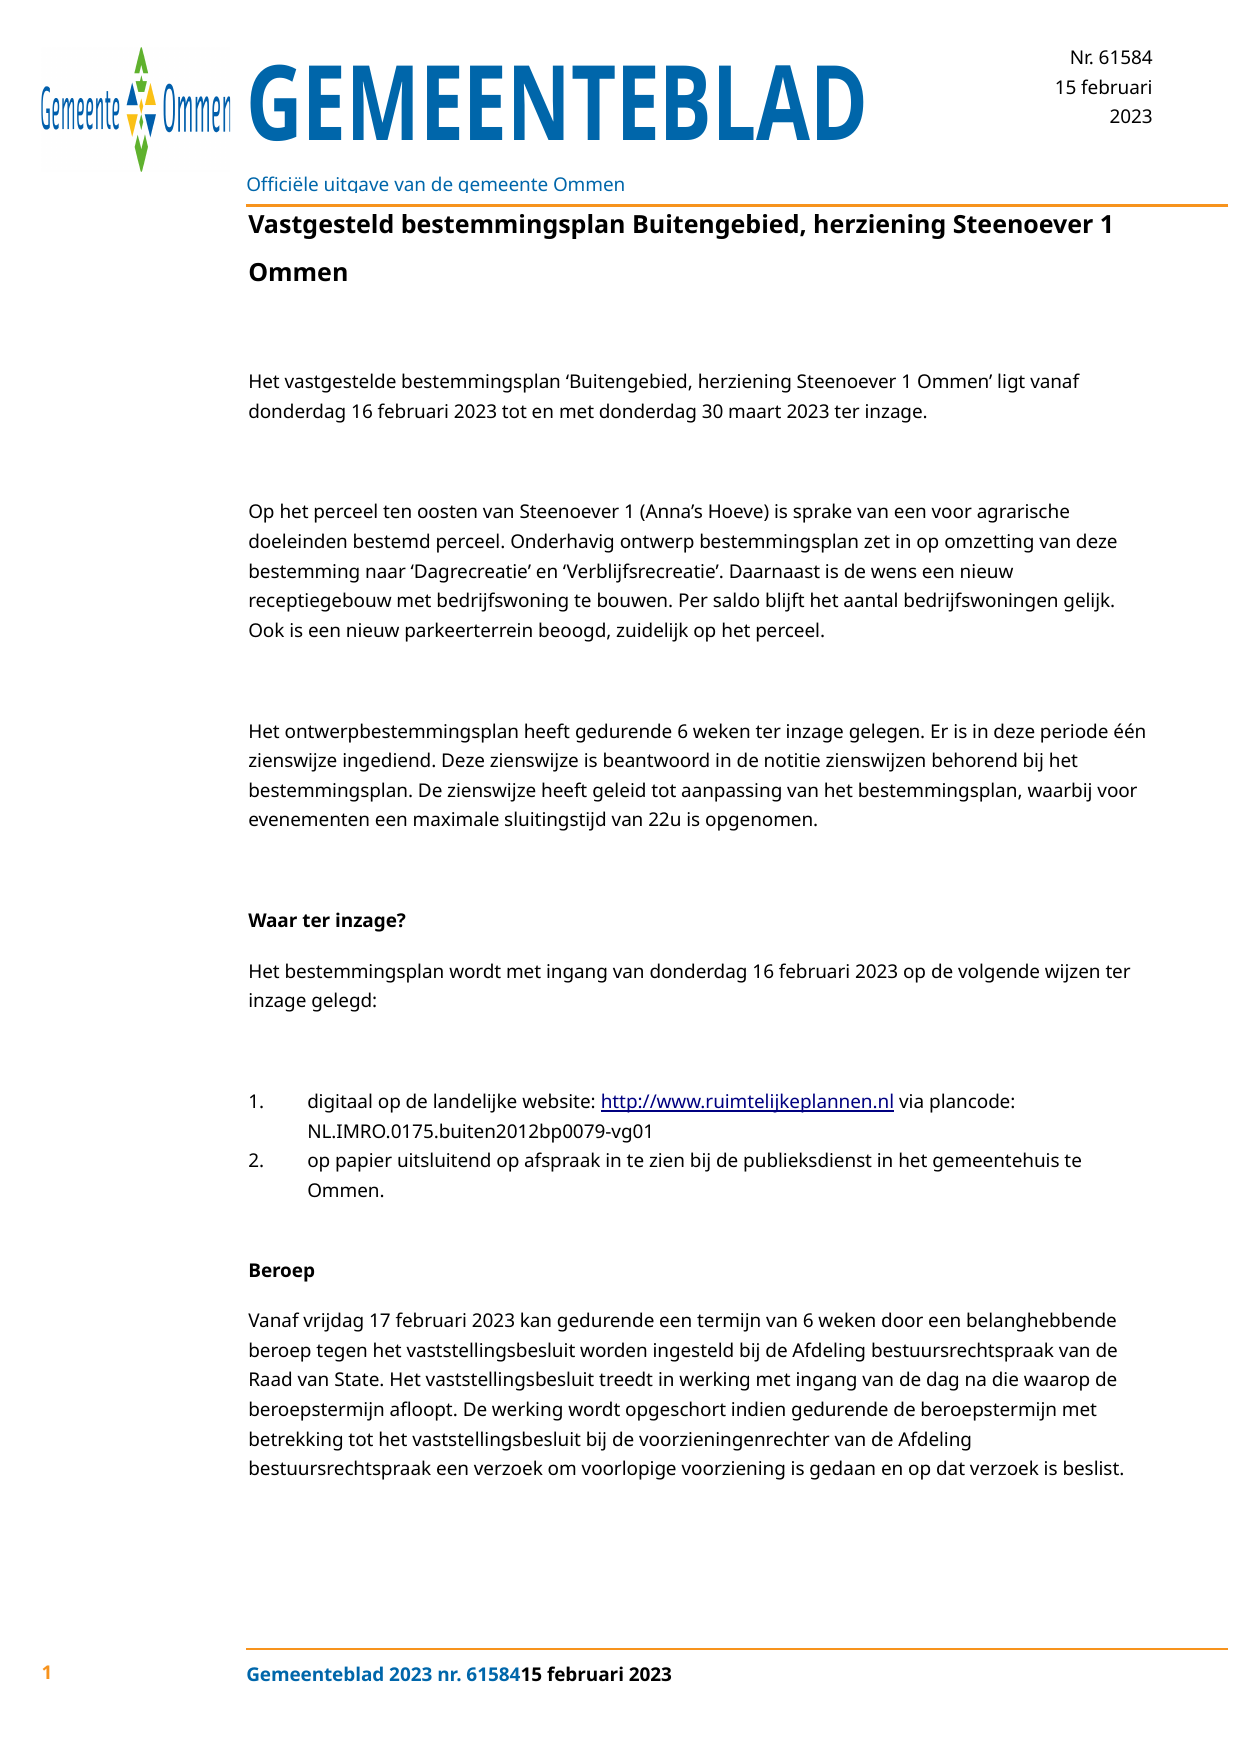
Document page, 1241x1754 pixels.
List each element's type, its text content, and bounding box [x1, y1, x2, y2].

text Beroep [248, 1257, 1152, 1283]
picture [41, 47, 231, 172]
list digitaal op de landelijke website: http://www.ruimtelijkeplannen.nl via plancode: NL.IMRO.0175.buiten2012bp0079-vg01 [248, 1088, 1152, 1144]
text Het ontwerpbestemmingsplan heeft gedurende 6 weken ter inzage gelegen. Er is in deze periode één zienswijze ingediend. Deze zienswijze is beantwoord in de notitie zienswijzen behorend bij het bestemmingsplan. De zienswijze heeft geleid tot aanpassing van het bestemmingsplan, waarbij voor evenementen een maximale sluitingstijd van 22u is opgenomen. [248, 718, 1152, 832]
text Waar ter inzage? [248, 907, 1152, 933]
text Vastgesteld bestemmingsplan Buitengebied, herziening Steenoever 1 Ommen [248, 207, 1152, 288]
text Vanaf vrijdag 17 februari 2023 kan gedurende een termijn van 6 weken door een belanghebbende beroep tegen het vaststellingsbesluit worden ingesteld bij de Afdeling bestuursrechtspraak van de Raad van State. Het vaststellingsbesluit treedt in werking met ingang van de dag na die waarop de beroepstermijn afloopt. De werking wordt opgeschort indien gedurende de beroepstermijn met betrekking tot het vaststellingsbesluit bij de voorzieningenrechter van de Afdeling bestuursrechtspraak een verzoek om voorlopige voorziening is gedaan en op dat verzoek is beslist. [248, 1307, 1152, 1481]
text Het bestemmingsplan wordt met ingang van donderdag 16 februari 2023 op de volgende wijzen ter inzage gelegd: [248, 958, 1152, 1013]
text Op het perceel ten oosten van Steenoever 1 (Anna’s Hoeve) is sprake van een voor agrarische doeleinden bestemd perceel. Onderhavig ontwerp bestemmingsplan zet in op omzetting van deze bestemming naar ‘Dagrecreatie’ en ‘Verblijfsrecreatie’. Daarnaast is de wens een nieuw receptiegebouw met bedrijfswoning te bouwen. Per saldo blijft het aantal bedrijfswoningen gelijk. Ook is een nieuw parkeerterrein beoogd, zuidelijk op het perceel. [248, 499, 1152, 643]
list op papier uitsluitend op afspraak in te zien bij de publieksdienst in het gemeentehuis te Ommen. [248, 1147, 1152, 1203]
text Het vastgestelde bestemmingsplan ‘Buitengebied, herziening Steenoever 1 Ommen’ ligt vanaf donderdag 16 februari 2023 tot en met donderdag 30 maart 2023 ter inzage. [248, 368, 1152, 424]
